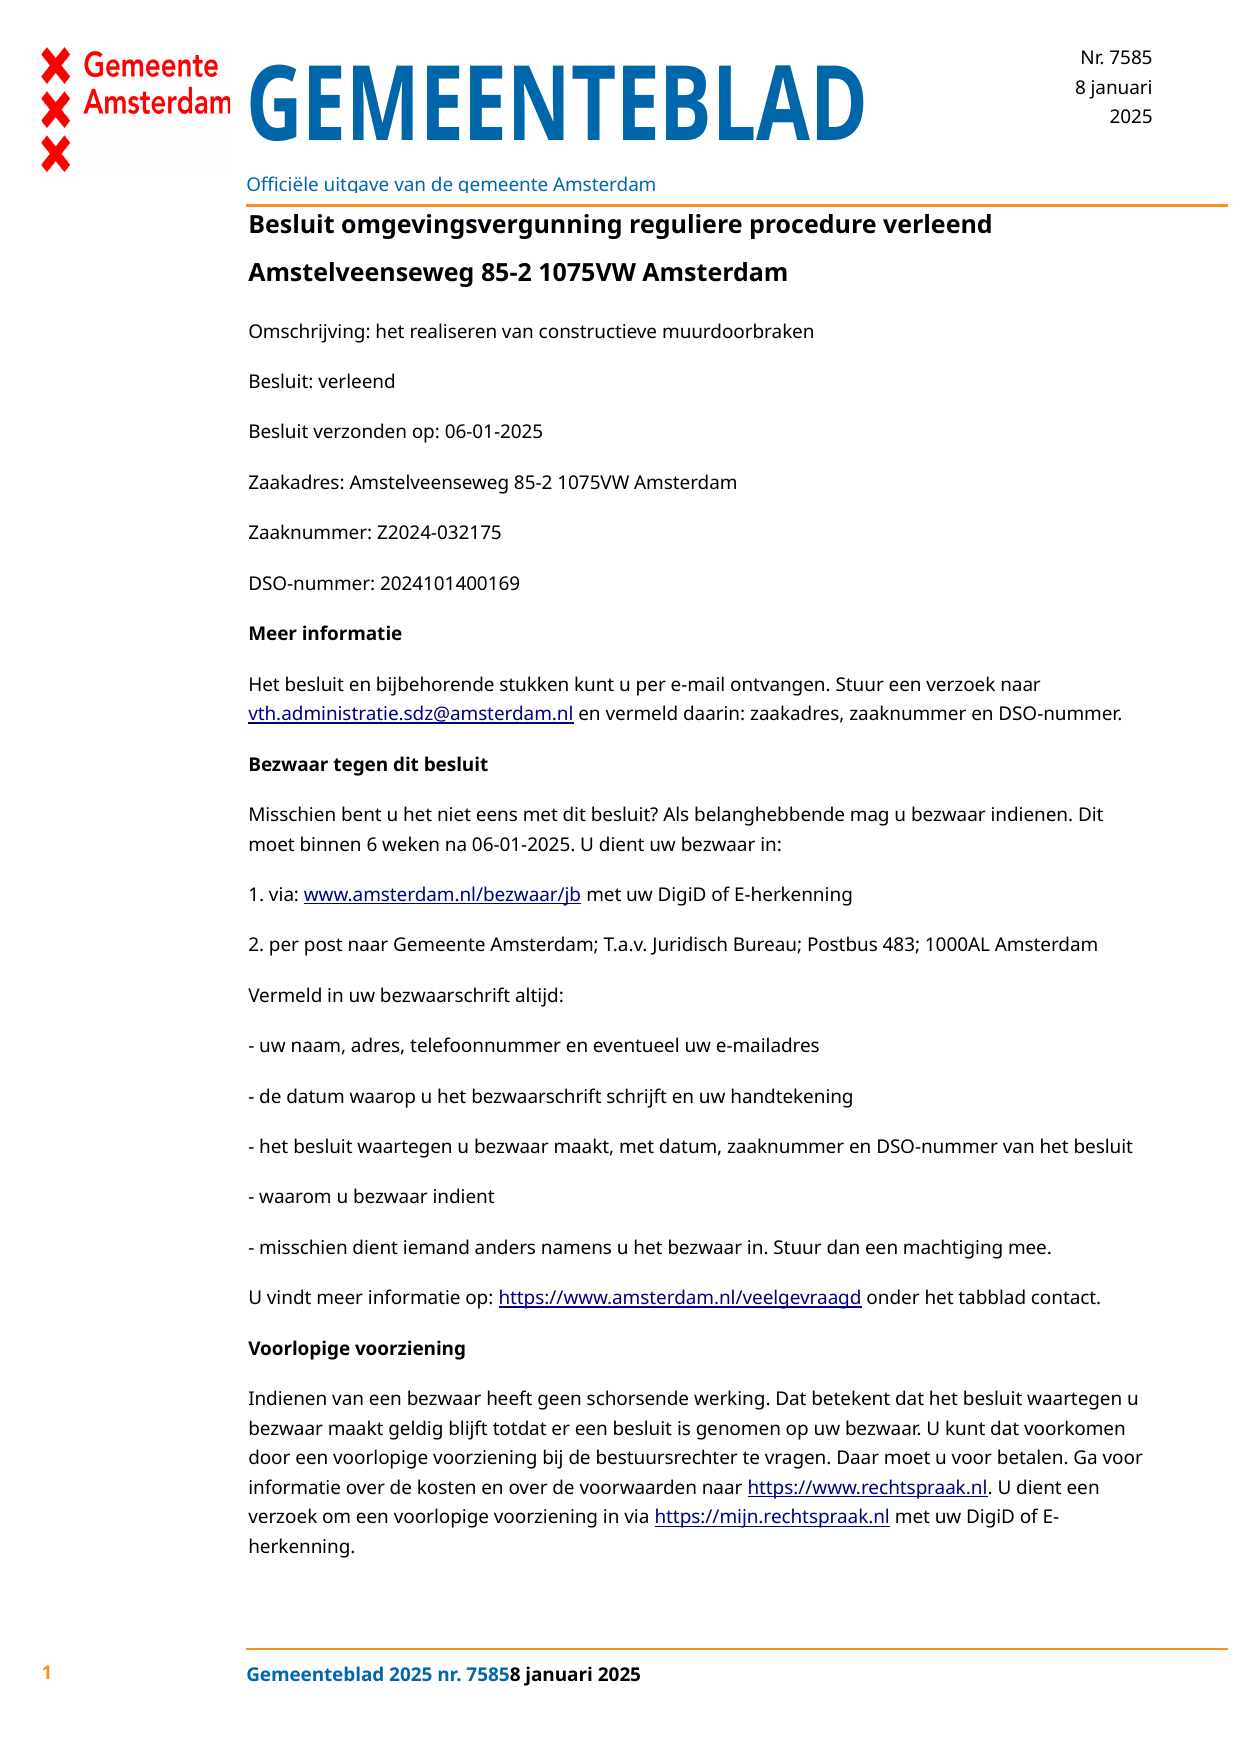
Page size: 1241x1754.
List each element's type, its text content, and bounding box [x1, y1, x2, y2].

text - de datum waarop u het bezwaarschrift schrijft en uw handtekening [248, 1083, 1152, 1109]
text DSO-nummer: 2024101400169 [248, 570, 1152, 596]
text Bezwaar tegen dit besluit [248, 751, 1152, 777]
text U vindt meer informatie op: https://www.amsterdam.nl/veelgevraagd onder het tabblad contact. [248, 1284, 1152, 1310]
text Indienen van een bezwaar heeft geen schorsende werking. Dat betekent dat het besluit waartegen u bezwaar maakt geldig blijft totdat er een besluit is genomen op uw bezwaar. U kunt dat voorkomen door een voorlopige voorziening bij de bestuursrechter te vragen. Daar moet u voor betalen. Ga voor informatie over de kosten en over de voorwaarden naar https://www.rechtspraak.nl. U dient een verzoek om een voorlopige voorziening in via https://mijn.rechtspraak.nl met uw DigiD of E-herkenning. [248, 1385, 1152, 1559]
text Omschrijving: het realiseren van constructieve muurdoorbraken [248, 318, 1152, 344]
text Misschien bent u het niet eens met dit besluit? Als belanghebbende mag u bezwaar indienen. Dit moet binnen 6 weken na 06-01-2025. U dient uw bezwaar in: [248, 801, 1152, 857]
text Voorlopige voorziening [248, 1335, 1152, 1361]
text Besluit verzonden op: 06-01-2025 [248, 419, 1152, 444]
text Zaaknummer: Z2024-032175 [248, 519, 1152, 545]
text - misschien dient iemand anders namens u het bezwaar in. Stuur dan een machtiging mee. [248, 1234, 1152, 1260]
text 2. per post naar Gemeente Amsterdam; T.a.v. Juridisch Bureau; Postbus 483; 1000AL Amsterdam [248, 932, 1152, 957]
text Het besluit en bijbehorende stukken kunt u per e-mail ontvangen. Stuur een verzoek naar vth.administratie.sdz@amsterdam.nl en vermeld daarin: zaakadres, zaaknummer en DSO-nummer. [248, 671, 1152, 726]
text Besluit omgevingsvergunning reguliere procedure verleend Amstelveenseweg 85-2 1075VW Amsterdam [248, 207, 1152, 288]
text - waarom u bezwaar indient [248, 1184, 1152, 1209]
text - het besluit waartegen u bezwaar maakt, met datum, zaaknummer en DSO-nummer van het besluit [248, 1133, 1152, 1159]
text Vermeld in uw bezwaarschrift altijd: [248, 982, 1152, 1008]
text Zaakadres: Amstelveenseweg 85-2 1075VW Amsterdam [248, 469, 1152, 495]
picture [41, 47, 231, 172]
text 1. via: www.amsterdam.nl/bezwaar/jb met uw DigiD of E-herkenning [248, 881, 1152, 907]
text Besluit: verleend [248, 368, 1152, 394]
text - uw naam, adres, telefoonnummer en eventueel uw e-mailadres [248, 1032, 1152, 1058]
text Meer informatie [248, 620, 1152, 646]
